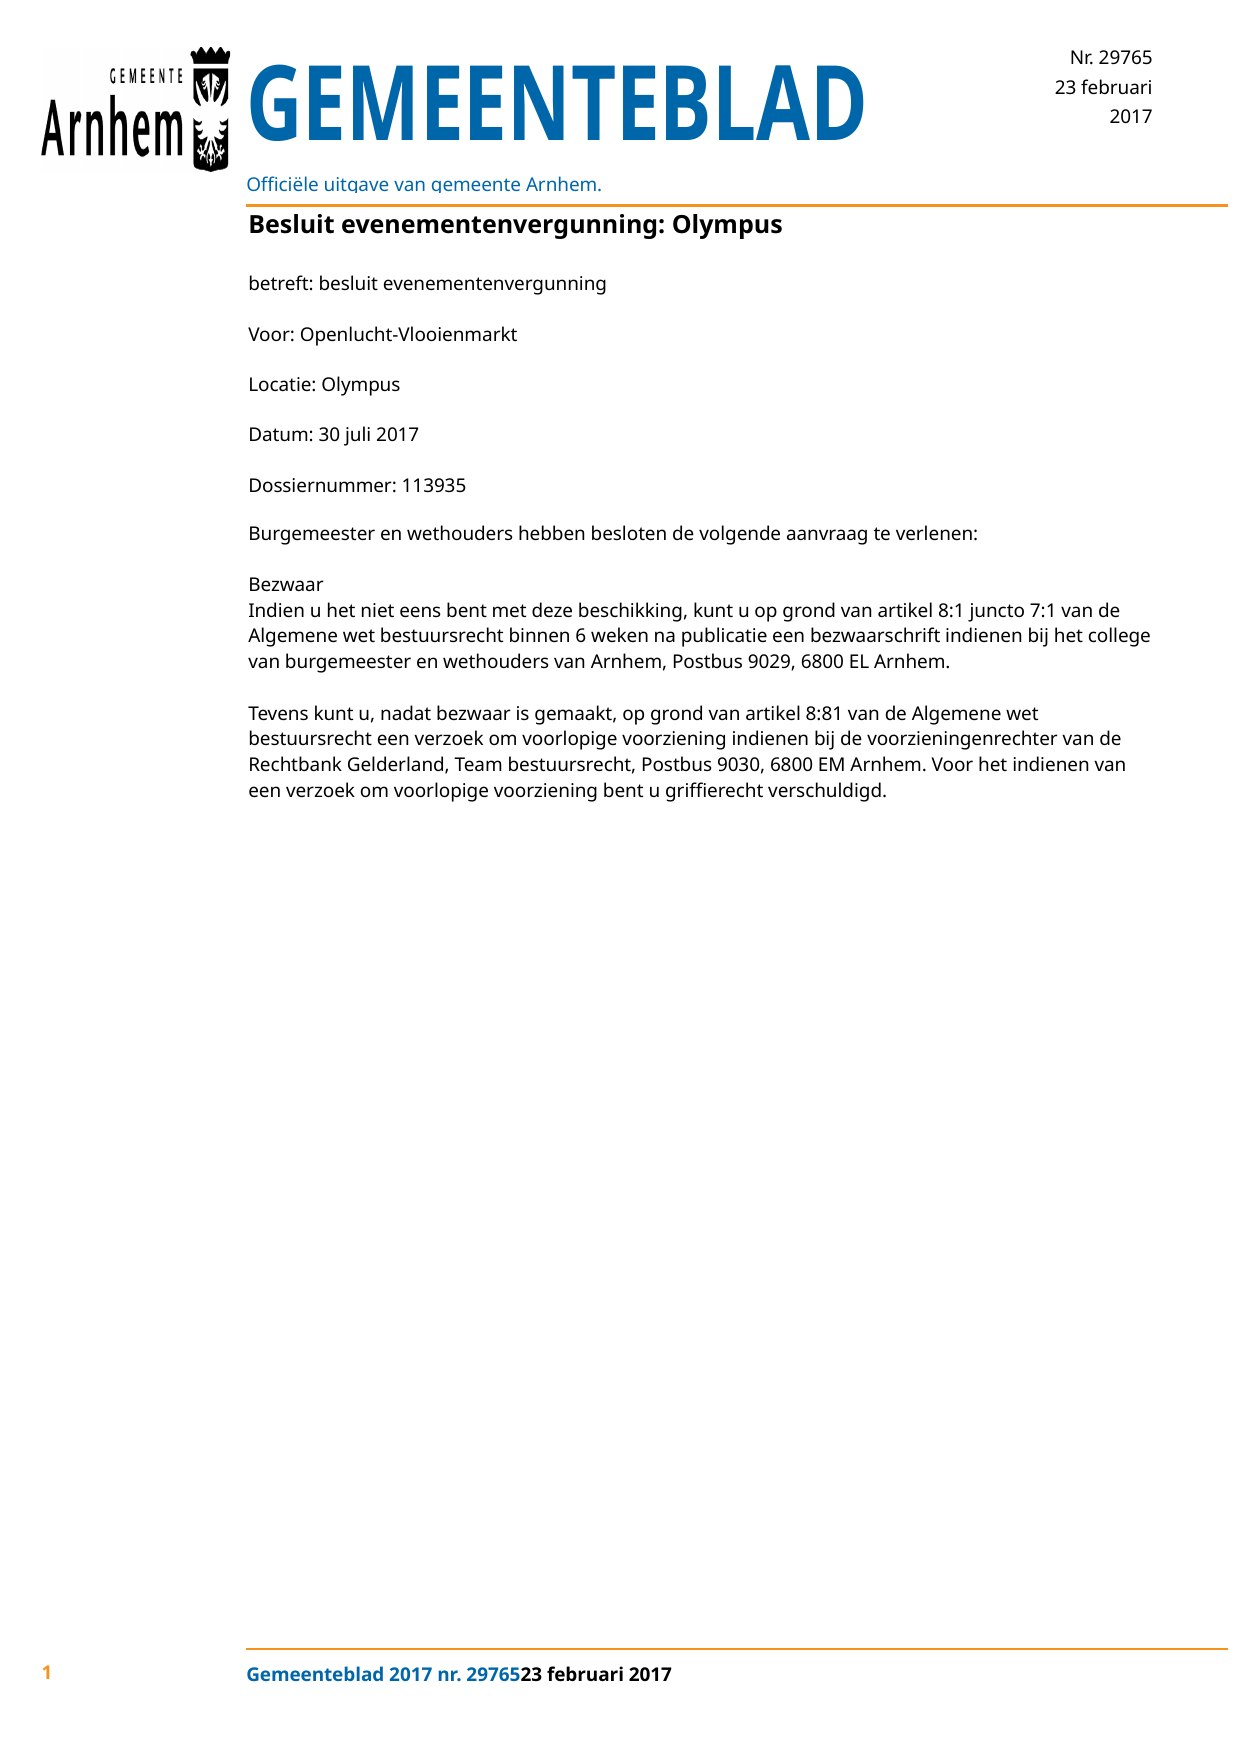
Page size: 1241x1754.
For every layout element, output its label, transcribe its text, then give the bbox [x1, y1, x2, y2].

picture [41, 47, 231, 172]
text Besluit evenementenvergunning: Olympus [248, 207, 1152, 241]
text Locatie: Olympus [248, 371, 1152, 397]
text Datum: 30 juli 2017 [248, 422, 1152, 447]
text Voor: Openlucht-Vlooienmarkt [248, 321, 1152, 346]
text Burgemeester en wethouders hebben besloten de volgende aanvraag te verlenen: [248, 520, 1152, 546]
text Bezwaar [248, 571, 1152, 597]
text Indien u het niet eens bent met deze beschikking, kunt u op grond van artikel 8:1 juncto 7:1 van de Algemene wet bestuursrecht binnen 6 weken na publicatie een bezwaarschrift indienen bij het college van burgemeester en wethouders van Arnhem, Postbus 9029, 6800 EL Arnhem. [248, 597, 1152, 674]
text Dossiernummer: 113935 [248, 472, 1152, 498]
text Tevens kunt u, nadat bezwaar is gemaakt, op grond van artikel 8:81 van de Algemene wet bestuursrecht een verzoek om voorlopige voorziening indienen bij de voorzieningenrechter van de Rechtbank Gelderland, Team bestuursrecht, Postbus 9030, 6800 EM Arnhem. Voor het indienen van een verzoek om voorlopige voorziening bent u griffierecht verschuldigd. [248, 700, 1152, 803]
text betreft: besluit evenementenvergunning [248, 270, 1152, 296]
